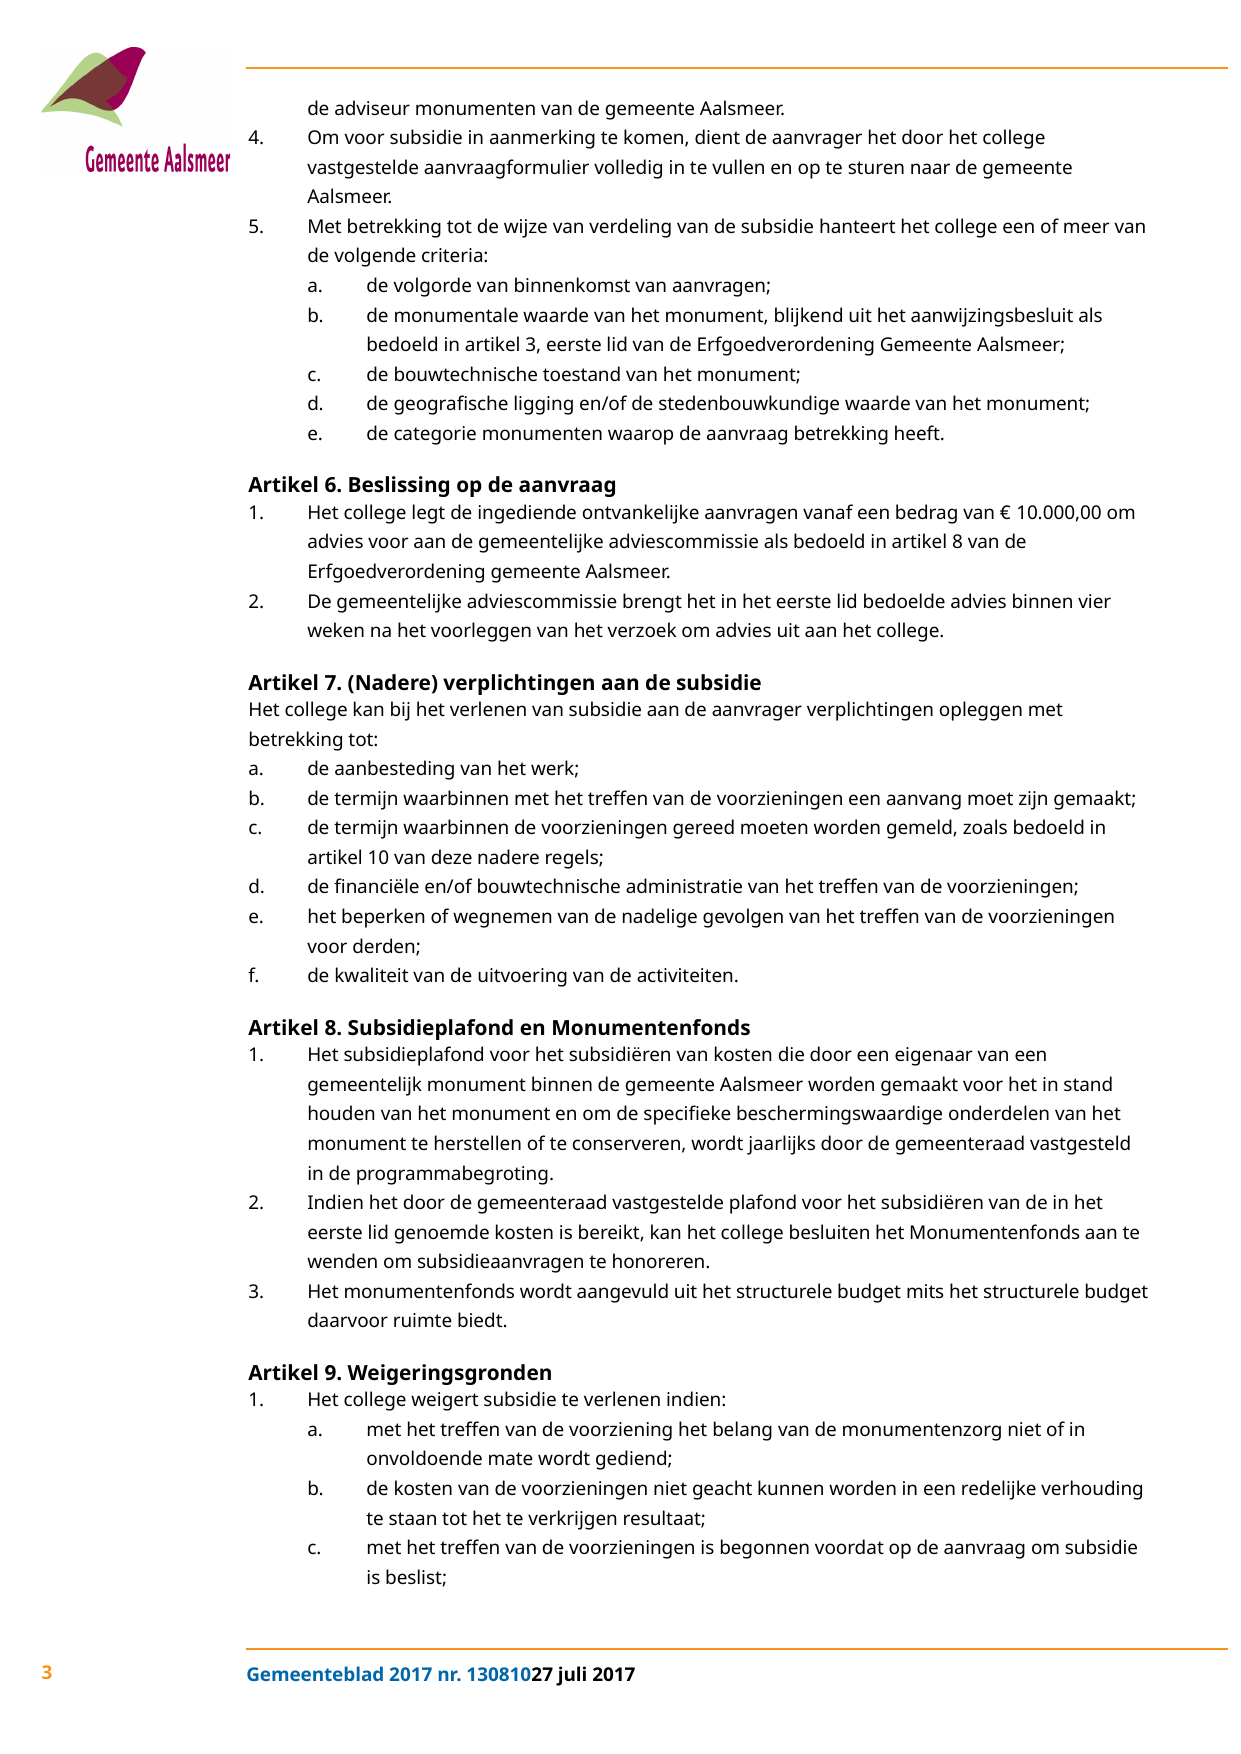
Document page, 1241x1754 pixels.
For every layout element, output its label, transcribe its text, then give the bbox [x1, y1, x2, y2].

list Het subsidieplafond voor het subsidiëren van kosten die door een eigenaar van een gemeentelijk monument binnen de gemeente Aalsmeer worden gemaakt voor het in stand houden van het monument en om de specifieke beschermingswaardige onderdelen van het monument te herstellen of te conserveren, wordt jaarlijks door de gemeenteraad vastgesteld in de programmabegroting. [248, 1041, 1152, 1185]
list de termijn waarbinnen de voorzieningen gereed moeten worden gemeld, zoals bedoeld in artikel 10 van deze nadere regels; [248, 814, 1152, 870]
list Het monumentenfonds wordt aangevuld uit het structurele budget mits het structurele budget daarvoor ruimte biedt. [248, 1278, 1152, 1333]
list De gemeentelijke adviescommissie brengt het in het eerste lid bedoelde advies binnen vier weken na het voorleggen van het verzoek om advies uit aan het college. [248, 588, 1152, 643]
text Artikel 9. Weigeringsgronden [248, 1358, 1152, 1386]
list de kosten van de voorzieningen niet geacht kunnen worden in een redelijke verhouding te staan tot het te verkrijgen resultaat; [307, 1475, 1152, 1531]
list Met betrekking tot de wijze van verdeling van de subsidie hanteert het college een of meer van de volgende criteria: [248, 213, 1152, 268]
list de adviseur monumenten van de gemeente Aalsmeer. [248, 95, 1152, 121]
list de aanbesteding van het werk; [248, 755, 1152, 781]
list de monumentale waarde van het monument, blijkend uit het aanwijzingsbesluit als bedoeld in artikel 3, eerste lid van de Erfgoedverordening Gemeente Aalsmeer; [307, 302, 1152, 357]
text Artikel 7. (Nadere) verplichtingen aan de subsidie [248, 668, 1152, 696]
list Om voor subsidie in aanmerking te komen, dient de aanvrager het door het college vastgestelde aanvraagformulier volledig in te vullen en op te sturen naar de gemeente Aalsmeer. [248, 124, 1152, 209]
list de bouwtechnische toestand van het monument; [307, 361, 1152, 387]
list Het college legt de ingediende ontvankelijke aanvragen vanaf een bedrag van € 10.000,00 om advies voor aan de gemeentelijke adviescommissie als bedoeld in artikel 8 van de Erfgoedverordening gemeente Aalsmeer. [248, 499, 1152, 584]
list het beperken of wegnemen van de nadelige gevolgen van het treffen van de voorzieningen voor derden; [248, 903, 1152, 959]
list de categorie monumenten waarop de aanvraag betrekking heeft. [307, 420, 1152, 446]
list Het college weigert subsidie te verlenen indien: [248, 1386, 1152, 1412]
list de termijn waarbinnen met het treffen van de voorzieningen een aanvang moet zijn gemaakt; [248, 785, 1152, 811]
text Het college kan bij het verlenen van subsidie aan de aanvrager verplichtingen opleggen met betrekking tot: [248, 696, 1152, 752]
text Artikel 8. Subsidieplafond en Monumentenfonds [248, 1013, 1152, 1041]
list Indien het door de gemeenteraad vastgestelde plafond voor het subsidiëren van de in het eerste lid genoemde kosten is bereikt, kan het college besluiten het Monumentenfonds aan te wenden om subsidieaanvragen te honoreren. [248, 1189, 1152, 1274]
picture [41, 47, 231, 172]
list met het treffen van de voorziening het belang van de monumentenzorg niet of in onvoldoende mate wordt gediend; [307, 1416, 1152, 1471]
text Artikel 6. Beslissing op de aanvraag [248, 471, 1152, 499]
list de kwaliteit van de uitvoering van de activiteiten. [248, 962, 1152, 988]
list met het treffen van de voorzieningen is begonnen voordat op de aanvraag om subsidie is beslist; [307, 1534, 1152, 1590]
list de volgorde van binnenkomst van aanvragen; [307, 272, 1152, 298]
list de financiële en/of bouwtechnische administratie van het treffen van de voorzieningen; [248, 874, 1152, 899]
list de geografische ligging en/of de stedenbouwkundige waarde van het monument; [307, 391, 1152, 416]
